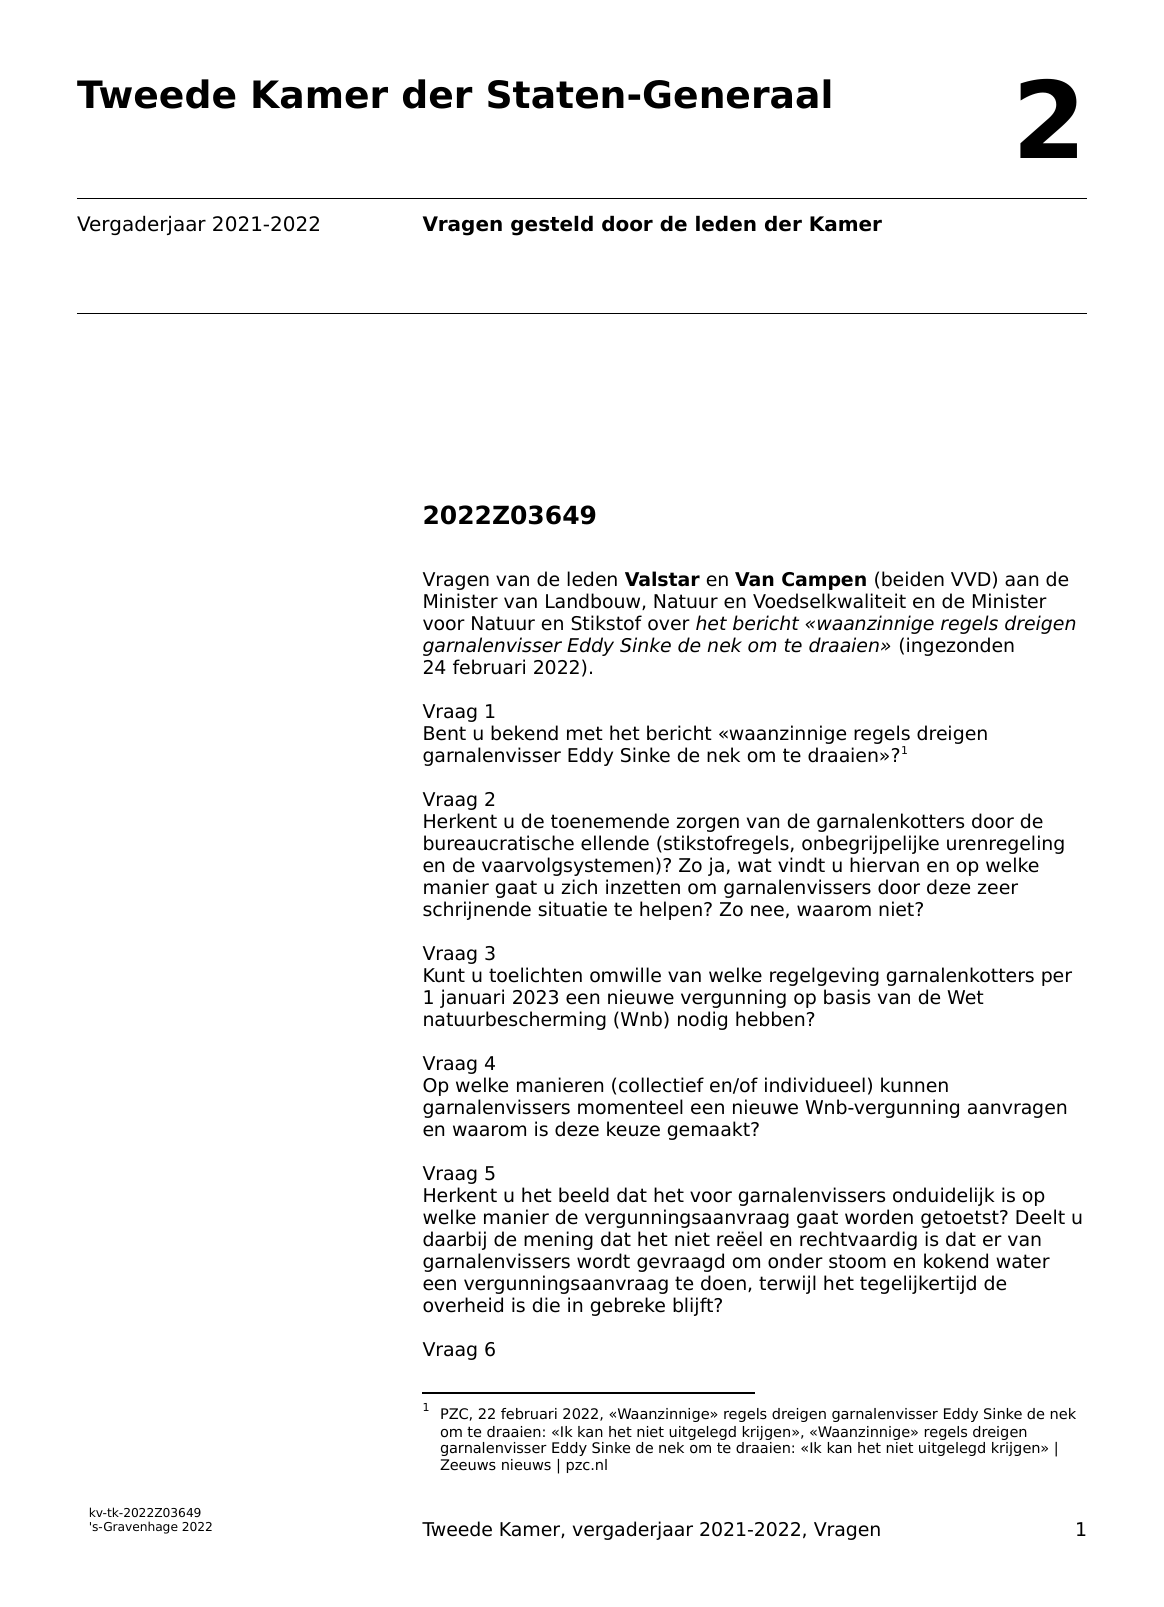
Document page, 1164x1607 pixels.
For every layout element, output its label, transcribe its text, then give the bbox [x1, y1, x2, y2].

table_cell Vergaderjaar 2021-2022 [77, 199, 422, 313]
text PZC, 22 februari 2022, «Waanzinnige» regels dreigen garnalenvisser Eddy Sinke de nek om te draaien: «Ik kan het niet uitgelegd krijgen», «Waanzinnige» regels dreigen garnalenvisser Eddy Sinke de nek om te draaien: «Ik kan het niet uitgelegd krijgen» | Zeeuws nieuws | pzc.nl [422, 1402, 1087, 1474]
text kv-tk-2022Z03649 [88, 1506, 323, 1520]
text Vraag 2 [422, 789, 1087, 811]
text Op welke manieren (collectief en/of individueel) kunnen garnalenvissers momenteel een nieuwe Wnb-vergunning aanvragen en waarom is deze keuze gemaakt? [422, 1075, 1087, 1141]
text 's-Gravenhage 2022 [88, 1520, 323, 1534]
table_header Tweede Kamer der Staten-Generaal [77, 59, 886, 198]
text Herkent u de toenemende zorgen van de garnalenkotters door de bureaucratische ellende (stikstofregels, onbegrijpelijke urenregeling en de vaarvolgsystemen)? Zo ja, wat vindt u hiervan en op welke manier gaat u zich inzetten om garnalenvissers door deze zeer schrijnende situatie te helpen? Zo nee, waarom niet? [422, 811, 1087, 921]
text Vraag 4 [422, 1053, 1087, 1075]
text Vraag 6 [422, 1339, 1087, 1361]
text Vraag 3 [422, 943, 1087, 965]
text Herkent u het beeld dat het voor garnalenvissers onduidelijk is op welke manier de vergunningsaanvraag gaat worden getoetst? Deelt u daarbij de mening dat het niet reëel en rechtvaardig is dat er van garnalenvissers wordt gevraagd om onder stoom en kokend water een vergunningsaanvraag te doen, terwijl het tegelijkertijd de overheid is die in gebreke blijft? [422, 1185, 1087, 1317]
text Bent u bekend met het bericht «waanzinnige regels dreigen garnalenvisser Eddy Sinke de nek om te draaien»? [422, 723, 1087, 767]
text Kunt u toelichten omwille van welke regelgeving garnalenkotters per 1 januari 2023 een nieuwe vergunning op basis van de Wet natuurbescherming (Wnb) nodig hebben? [422, 965, 1087, 1031]
text 2022Z03649 [422, 501, 1087, 531]
text Vragen van de leden Valstar en Van Campen (beiden VVD) aan de Minister van Landbouw, Natuur en Voedselkwaliteit en de Minister voor Natuur en Stikstof over het bericht «waanzinnige regels dreigen garnalenvisser Eddy Sinke de nek om te draaien» (ingezonden 24 februari 2022). [422, 569, 1087, 679]
text Vraag 5 [422, 1163, 1087, 1185]
table_cell Vragen gesteld door de leden der Kamer [422, 199, 1087, 313]
text Vraag 1 [422, 701, 1087, 723]
table_header 2 [886, 59, 1087, 198]
